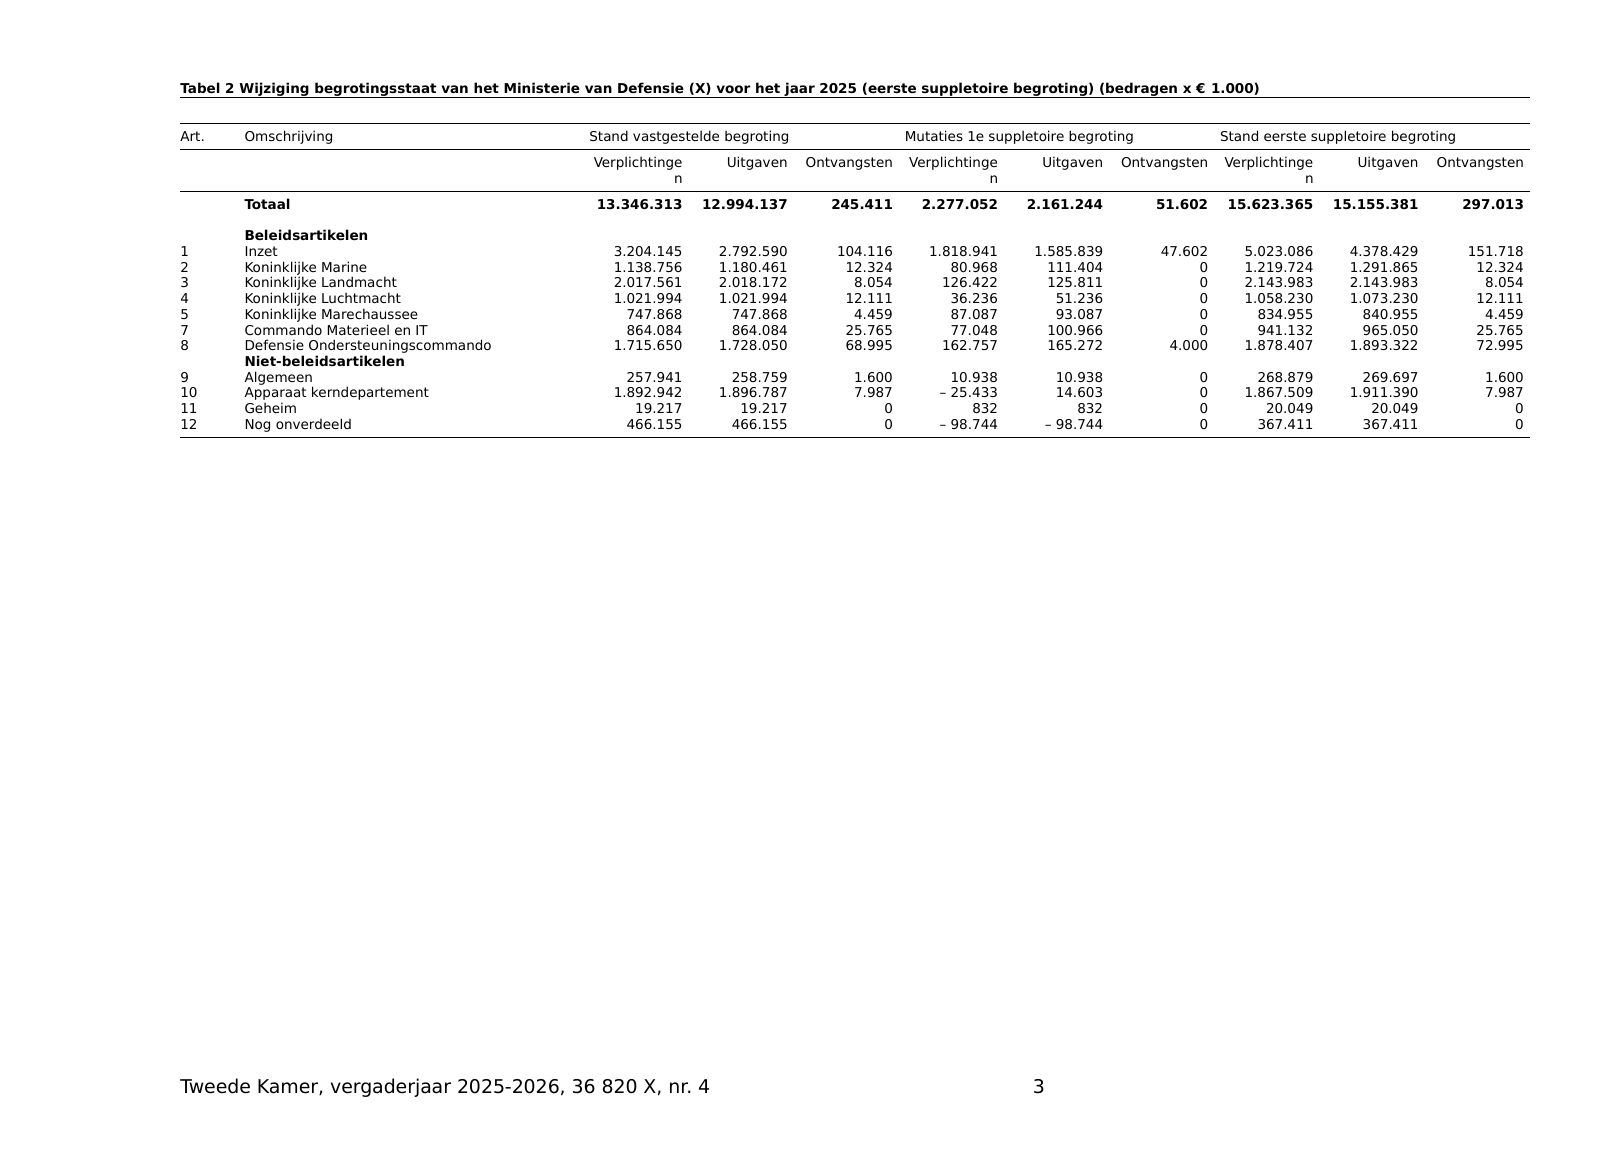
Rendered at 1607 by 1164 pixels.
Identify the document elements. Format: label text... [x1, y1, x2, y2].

table_cell [1424, 212, 1529, 228]
table_cell – 98.744 [899, 417, 1004, 437]
table_cell 15.623.365 [1214, 192, 1319, 212]
table_cell 0 [1109, 401, 1214, 417]
table_cell 864.084 [583, 323, 688, 338]
table_cell Koninklijke Landmacht [239, 275, 583, 291]
table_cell 25.765 [1424, 323, 1529, 338]
table_cell [1109, 228, 1214, 244]
table_cell 104.116 [793, 244, 898, 259]
table_cell – 25.433 [899, 385, 1004, 401]
table_cell 257.941 [583, 370, 688, 385]
table_cell 0 [1109, 291, 1214, 307]
table_cell – 98.744 [1004, 417, 1109, 437]
table_cell 10.938 [1004, 370, 1109, 385]
table_cell 9 [180, 370, 238, 385]
table_cell [1214, 228, 1319, 244]
table_cell 0 [1109, 417, 1214, 437]
table_cell 2.161.244 [1004, 192, 1109, 212]
table_cell 1.058.230 [1214, 291, 1319, 307]
table_cell 1.911.390 [1319, 385, 1424, 401]
table_cell 1.896.787 [688, 385, 793, 401]
table_cell 747.868 [583, 307, 688, 322]
table_cell 1.021.994 [688, 291, 793, 307]
table_cell 12.324 [1424, 260, 1529, 275]
table_cell Totaal [239, 192, 583, 212]
table_cell 965.050 [1319, 323, 1424, 338]
table_cell [180, 212, 238, 228]
table_cell 0 [1109, 370, 1214, 385]
table_cell [1319, 354, 1424, 369]
table_cell 4 [180, 291, 238, 307]
table_cell 36.236 [899, 291, 1004, 307]
table_cell 12 [180, 417, 238, 437]
table_cell 19.217 [583, 401, 688, 417]
table_cell Stand eerste suppletoire begroting [1214, 124, 1529, 149]
table_cell Apparaat kerndepartement [239, 385, 583, 401]
table_cell 7.987 [1424, 385, 1529, 401]
table_cell 15.155.381 [1319, 192, 1424, 212]
table_cell 151.718 [1424, 244, 1529, 259]
table_cell [1214, 212, 1319, 228]
table_cell 4.459 [793, 307, 898, 322]
table_cell Omschrijving [239, 124, 583, 149]
table_cell Koninklijke Marechaussee [239, 307, 583, 322]
table_cell 2.017.561 [583, 275, 688, 291]
table_cell Inzet [239, 244, 583, 259]
table_cell 4.378.429 [1319, 244, 1424, 259]
table_cell Defensie Ondersteuningscommando [239, 338, 583, 354]
table_cell 2.792.590 [688, 244, 793, 259]
table_cell 12.994.137 [688, 192, 793, 212]
table_cell 0 [1424, 417, 1529, 437]
table_cell [180, 98, 1529, 123]
table_cell 1.291.865 [1319, 260, 1424, 275]
table_cell 269.697 [1319, 370, 1424, 385]
table_cell 4.459 [1424, 307, 1529, 322]
table_cell 3 [180, 275, 238, 291]
table_cell 1.180.461 [688, 260, 793, 275]
table_cell 8 [180, 338, 238, 354]
table_cell 10 [180, 385, 238, 401]
table_cell [583, 228, 688, 244]
table_cell [1004, 228, 1109, 244]
table_cell [1319, 228, 1424, 244]
table_cell [899, 212, 1004, 228]
table_cell Commando Materieel en IT [239, 323, 583, 338]
table_cell [1424, 354, 1529, 369]
table_cell Niet-beleidsartikelen [239, 354, 583, 369]
table_cell 840.955 [1319, 307, 1424, 322]
table_cell 2 [180, 260, 238, 275]
table_cell 8.054 [793, 275, 898, 291]
table_cell 19.217 [688, 401, 793, 417]
table_cell 0 [1109, 385, 1214, 401]
table_cell 1.892.942 [583, 385, 688, 401]
table_cell 0 [793, 401, 898, 417]
table_cell 25.765 [793, 323, 898, 338]
table_cell 258.759 [688, 370, 793, 385]
table_cell 10.938 [899, 370, 1004, 385]
table_cell 11 [180, 401, 238, 417]
table_cell 0 [1109, 323, 1214, 338]
table_cell [583, 354, 688, 369]
table_cell 8.054 [1424, 275, 1529, 291]
table_cell Verplichtingen [1214, 150, 1319, 191]
table_cell 4.000 [1109, 338, 1214, 354]
table_cell Ontvangsten [1109, 150, 1214, 191]
table_cell 834.955 [1214, 307, 1319, 322]
table_cell [1319, 212, 1424, 228]
table_cell Ontvangsten [1424, 150, 1529, 191]
table_cell 0 [1109, 275, 1214, 291]
table_cell 1 [180, 244, 238, 259]
table_cell Mutaties 1e suppletoire begroting [899, 124, 1214, 149]
table_cell 2.143.983 [1214, 275, 1319, 291]
table_cell 7 [180, 323, 238, 338]
table_cell 2.277.052 [899, 192, 1004, 212]
table_cell 367.411 [1319, 417, 1424, 437]
table_cell 7.987 [793, 385, 898, 401]
table_cell 12.111 [1424, 291, 1529, 307]
table_cell Uitgaven [688, 150, 793, 191]
table_cell [793, 212, 898, 228]
table_cell 51.236 [1004, 291, 1109, 307]
table_cell 1.728.050 [688, 338, 793, 354]
table_cell [239, 212, 583, 228]
table_cell Beleidsartikelen [239, 228, 583, 244]
table_cell Verplichtingen [899, 150, 1004, 191]
table_cell Art. [180, 124, 238, 149]
table_cell 1.138.756 [583, 260, 688, 275]
table_cell 1.878.407 [1214, 338, 1319, 354]
table_cell 80.968 [899, 260, 1004, 275]
table_cell [793, 228, 898, 244]
table_cell Verplichtingen [583, 150, 688, 191]
table_cell 1.073.230 [1319, 291, 1424, 307]
table_cell 72.995 [1424, 338, 1529, 354]
table_cell 47.602 [1109, 244, 1214, 259]
table_cell [180, 192, 238, 212]
table_cell 111.404 [1004, 260, 1109, 275]
table_cell Ontvangsten [793, 150, 898, 191]
table_cell [180, 228, 238, 244]
table_cell 125.811 [1004, 275, 1109, 291]
table_cell 165.272 [1004, 338, 1109, 354]
table_cell 1.021.994 [583, 291, 688, 307]
table_cell 466.155 [688, 417, 793, 437]
table_cell [239, 150, 583, 191]
table_cell 864.084 [688, 323, 793, 338]
table_cell 51.602 [1109, 192, 1214, 212]
table_cell 1.600 [793, 370, 898, 385]
table_cell 367.411 [1214, 417, 1319, 437]
table_cell Algemeen [239, 370, 583, 385]
table_cell Koninklijke Luchtmacht [239, 291, 583, 307]
table_cell 100.966 [1004, 323, 1109, 338]
table_cell 1.600 [1424, 370, 1529, 385]
table_header Tabel 2 Wijziging begrotingsstaat van het Ministerie van Defensie (X) voor het jaar 2025 (eerste suppletoire begroting) (bedragen x € 1.000) [180, 81, 1529, 97]
table_cell 68.995 [793, 338, 898, 354]
table_cell 1.585.839 [1004, 244, 1109, 259]
table_cell 0 [793, 417, 898, 437]
table_cell 2.018.172 [688, 275, 793, 291]
table_cell [793, 354, 898, 369]
table_cell 12.324 [793, 260, 898, 275]
table_cell [1004, 354, 1109, 369]
table_cell 0 [1109, 307, 1214, 322]
table_cell Geheim [239, 401, 583, 417]
table_cell 1.219.724 [1214, 260, 1319, 275]
table_cell 1.867.509 [1214, 385, 1319, 401]
table_cell Uitgaven [1004, 150, 1109, 191]
table_cell 832 [1004, 401, 1109, 417]
table_cell 5.023.086 [1214, 244, 1319, 259]
table_cell Koninklijke Marine [239, 260, 583, 275]
table_cell 13.346.313 [583, 192, 688, 212]
table_cell 268.879 [1214, 370, 1319, 385]
table_cell Nog onverdeeld [239, 417, 583, 437]
table_cell Uitgaven [1319, 150, 1424, 191]
table_cell 126.422 [899, 275, 1004, 291]
table_cell 20.049 [1214, 401, 1319, 417]
table_cell 1.715.650 [583, 338, 688, 354]
table_cell [1004, 212, 1109, 228]
table_cell 0 [1424, 401, 1529, 417]
table_cell [688, 228, 793, 244]
table_cell 5 [180, 307, 238, 322]
table_cell [1109, 354, 1214, 369]
table_cell 162.757 [899, 338, 1004, 354]
table_cell 1.818.941 [899, 244, 1004, 259]
table_cell 941.132 [1214, 323, 1319, 338]
table_cell [688, 212, 793, 228]
table_cell 245.411 [793, 192, 898, 212]
table_cell [1214, 354, 1319, 369]
table_cell 466.155 [583, 417, 688, 437]
table_cell [583, 212, 688, 228]
table_cell [688, 354, 793, 369]
table_cell 77.048 [899, 323, 1004, 338]
table_cell 12.111 [793, 291, 898, 307]
table_cell [1109, 212, 1214, 228]
table_cell 0 [1109, 260, 1214, 275]
table_cell 93.087 [1004, 307, 1109, 322]
table_cell 832 [899, 401, 1004, 417]
table_cell [899, 228, 1004, 244]
table_cell 2.143.983 [1319, 275, 1424, 291]
table_cell [1424, 228, 1529, 244]
table_cell [180, 354, 238, 369]
table_cell [899, 354, 1004, 369]
table_cell 747.868 [688, 307, 793, 322]
table_cell Stand vastgestelde begroting [583, 124, 898, 149]
table_cell 20.049 [1319, 401, 1424, 417]
table_cell 297.013 [1424, 192, 1529, 212]
table_cell 87.087 [899, 307, 1004, 322]
table_cell 3.204.145 [583, 244, 688, 259]
table_cell 14.603 [1004, 385, 1109, 401]
table_cell [180, 150, 238, 191]
table_cell 1.893.322 [1319, 338, 1424, 354]
